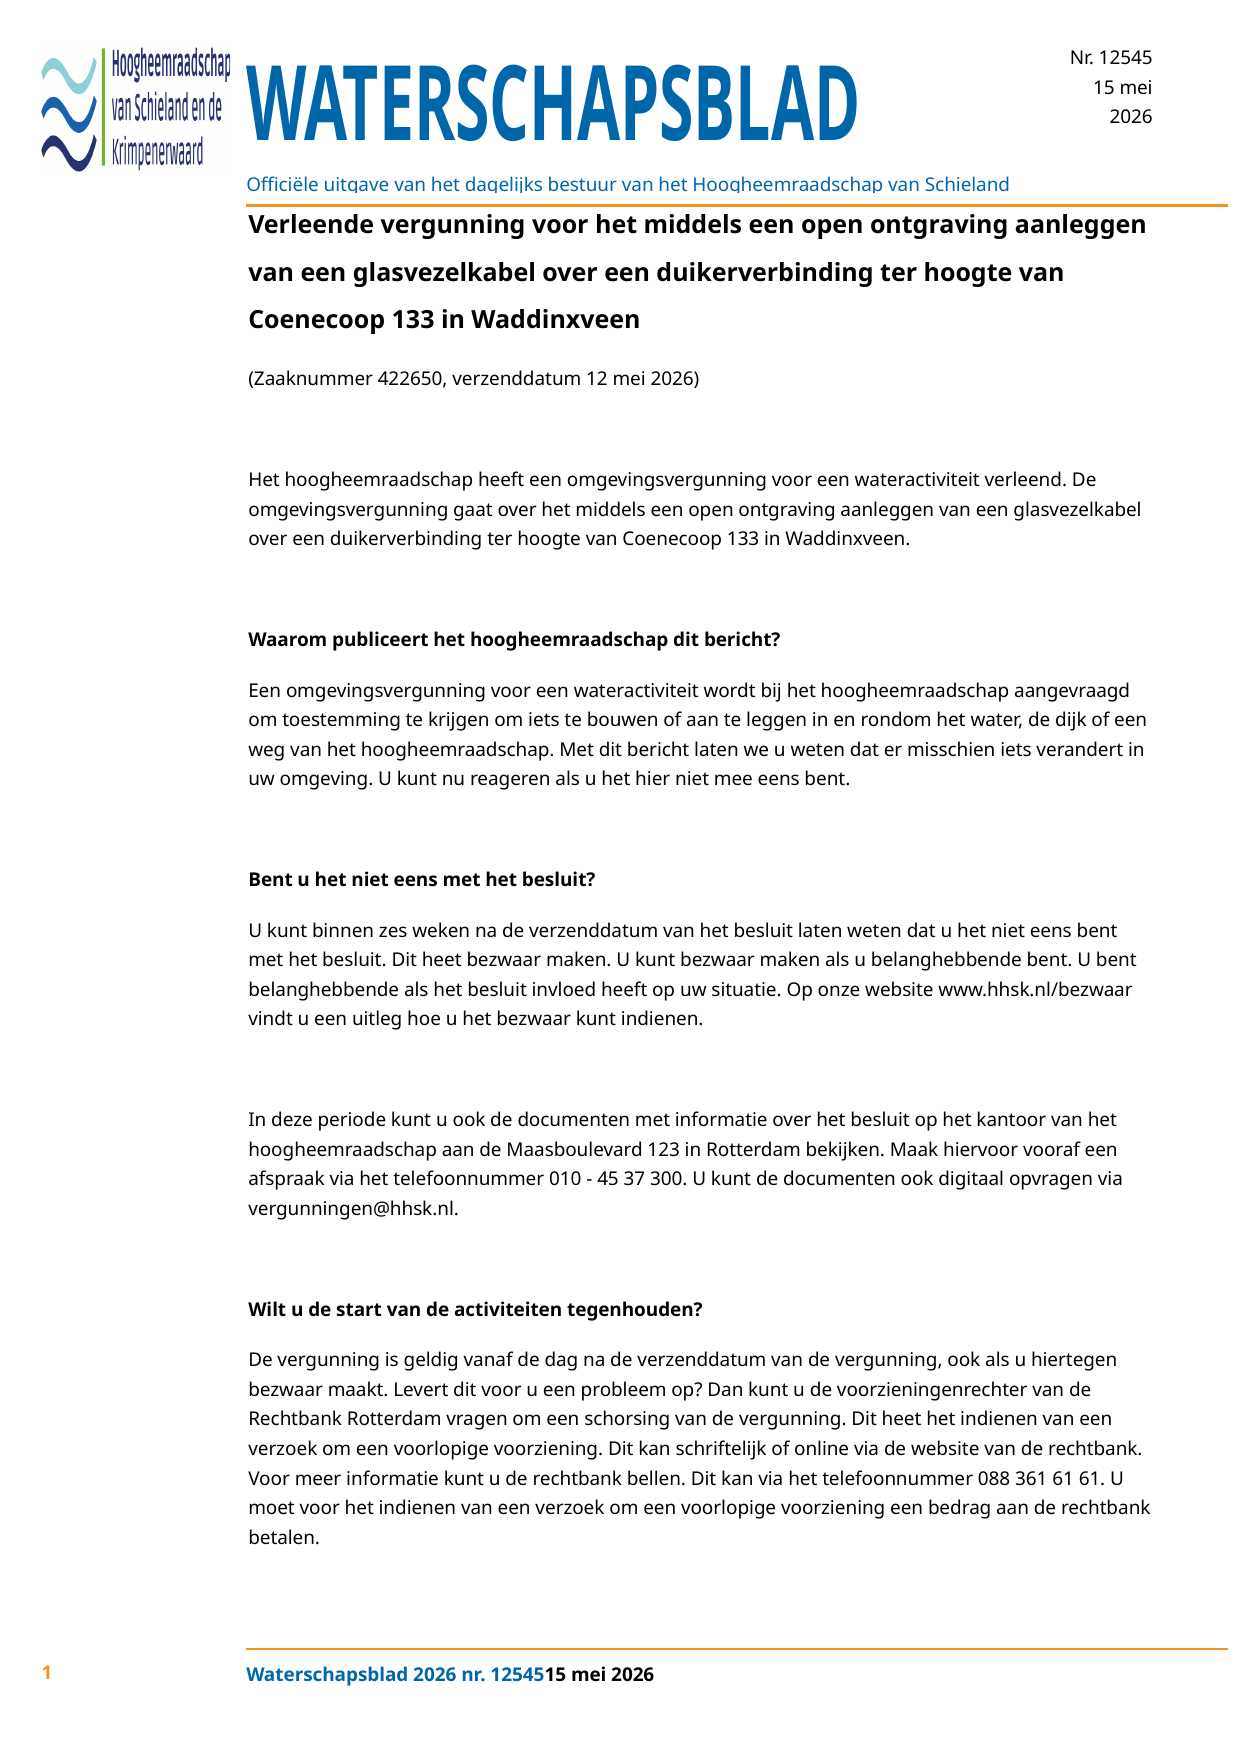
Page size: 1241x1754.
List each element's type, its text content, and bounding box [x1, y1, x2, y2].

text (Zaaknummer 422650, verzenddatum 12 mei 2026) [248, 366, 1152, 391]
picture [41, 47, 231, 172]
text Verleende vergunning voor het middels een open ontgraving aanleggen van een glasvezelkabel over een duikerverbinding ter hoogte van Coenecoop 133 in Waddinxveen [248, 207, 1152, 336]
text Wilt u de start van de activiteiten tegenhouden? [248, 1296, 1152, 1322]
text De vergunning is geldig vanaf de dag na de verzenddatum van de vergunning, ook als u hiertegen bezwaar maakt. Levert dit voor u een probleem op? Dan kunt u de voorzieningenrechter van de Rechtbank Rotterdam vragen om een schorsing van de vergunning. Dit heet het indienen van een verzoek om een voorlopige voorziening. Dit kan schriftelijk of online via de website van de rechtbank. Voor meer informatie kunt u de rechtbank bellen. Dit kan via het telefoonnummer 088 361 61 61. U moet voor het indienen van een verzoek om een voorlopige voorziening een bedrag aan de rechtbank betalen. [248, 1346, 1152, 1549]
text Bent u het niet eens met het besluit? [248, 866, 1152, 892]
text In deze periode kunt u ook de documenten met informatie over het besluit op het kantoor van het hoogheemraadschap aan de Maasboulevard 123 in Rotterdam bekijken. Maak hiervoor vooraf een afspraak via het telefoonnummer 010 - 45 37 300. U kunt de documenten ook digitaal opvragen via vergunningen@hhsk.nl. [248, 1106, 1152, 1221]
text Een omgevingsvergunning voor een wateractiviteit wordt bij het hoogheemraadschap aangevraagd om toestemming te krijgen om iets te bouwen of aan te leggen in en rondom het water, de dijk of een weg van het hoogheemraadschap. Met dit bericht laten we u weten dat er misschien iets verandert in uw omgeving. U kunt nu reageren als u het hier niet mee eens bent. [248, 677, 1152, 791]
text Waarom publiceert het hoogheemraadschap dit bericht? [248, 626, 1152, 652]
text U kunt binnen zes weken na de verzenddatum van het besluit laten weten dat u het niet eens bent met het besluit. Dit heet bezwaar maken. U kunt bezwaar maken als u belanghebbende bent. U bent belanghebbende als het besluit invloed heeft op uw situatie. Op onze website www.hhsk.nl/bezwaar vindt u een uitleg hoe u het bezwaar kunt indienen. [248, 917, 1152, 1031]
text Het hoogheemraadschap heeft een omgevingsvergunning voor een wateractiviteit verleend. De omgevingsvergunning gaat over het middels een open ontgraving aanleggen van een glasvezelkabel over een duikerverbinding ter hoogte van Coenecoop 133 in Waddinxveen. [248, 466, 1152, 551]
